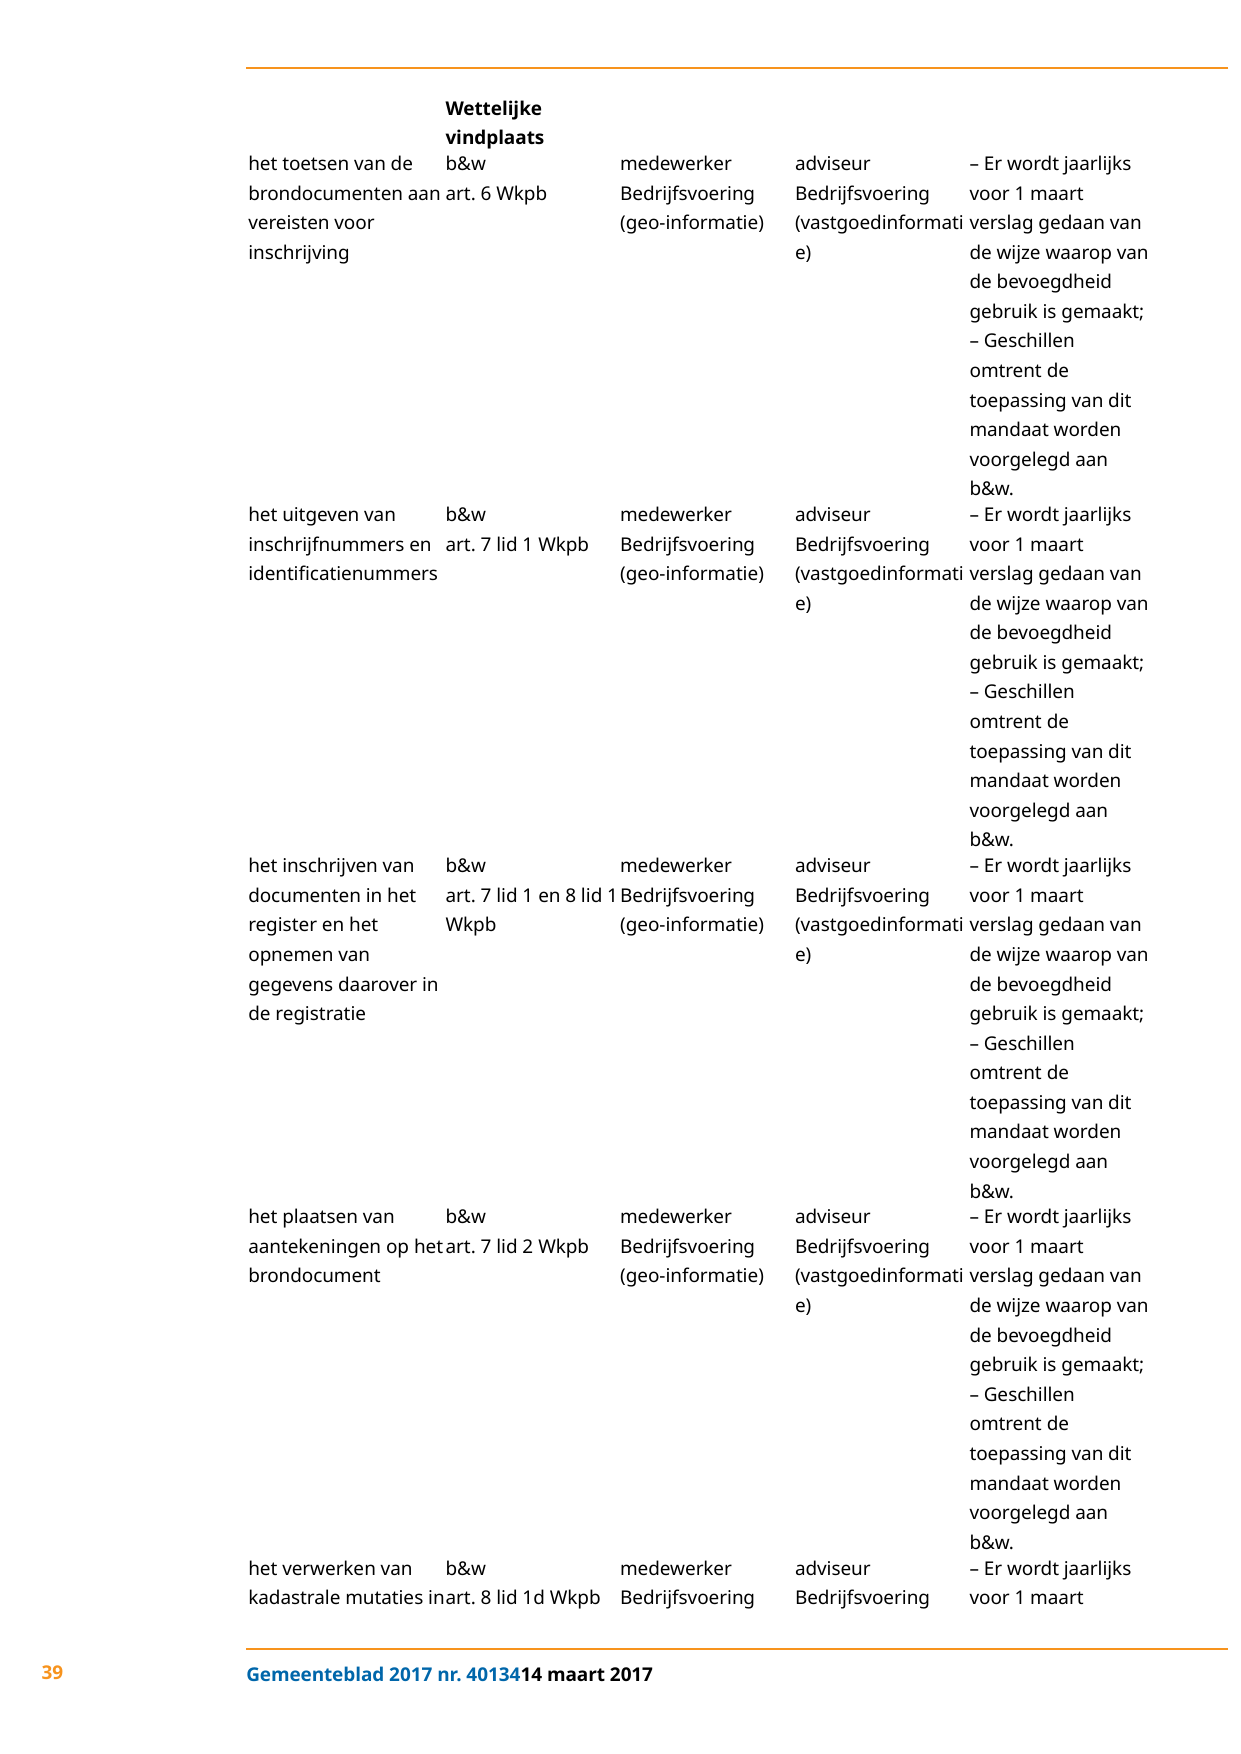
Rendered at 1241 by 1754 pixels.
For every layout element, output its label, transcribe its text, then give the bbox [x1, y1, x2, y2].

table_cell het toetsen van de brondocumenten aan vereisten voor inschrijving [248, 150, 445, 501]
table_header [795, 95, 969, 150]
table_header Wettelijke vindplaats [445, 95, 620, 150]
table_cell adviseur Bedrijfsvoering [795, 1555, 969, 1610]
table_cell medewerker Bedrijfsvoering [620, 1555, 795, 1610]
table_cell b&w art. 8 lid 1d Wkpb [445, 1555, 620, 1610]
picture [41, 47, 231, 172]
table_cell – Er wordt jaarlijks voor 1 maart verslag gedaan van de wijze waarop van de bevoegdheid gebruik is gemaakt; – Geschillen omtrent de toepassing van dit mandaat worden voorgelegd aan b&w. [969, 1204, 1152, 1555]
table_cell medewerker Bedrijfsvoering (geo-informatie) [620, 501, 795, 852]
table_cell het verwerken van kadastrale mutaties in [248, 1555, 445, 1610]
table_cell medewerker Bedrijfsvoering (geo-informatie) [620, 1204, 795, 1555]
table_cell adviseur Bedrijfsvoering (vastgoedinformatie) [795, 150, 969, 501]
table_cell b&w art. 6 Wkpb [445, 150, 620, 501]
table_header [969, 95, 1152, 150]
table_header [248, 95, 445, 150]
table_cell adviseur Bedrijfsvoering (vastgoedinformatie) [795, 501, 969, 852]
table_cell – Er wordt jaarlijks voor 1 maart verslag gedaan van de wijze waarop van de bevoegdheid gebruik is gemaakt; – Geschillen omtrent de toepassing van dit mandaat worden voorgelegd aan b&w. [969, 853, 1152, 1203]
table_cell – Er wordt jaarlijks voor 1 maart verslag gedaan van de wijze waarop van de bevoegdheid gebruik is gemaakt; – Geschillen omtrent de toepassing van dit mandaat worden voorgelegd aan b&w. [969, 150, 1152, 501]
table_cell b&w art. 7 lid 2 Wkpb [445, 1204, 620, 1555]
table_cell b&w art. 7 lid 1 Wkpb [445, 501, 620, 852]
table_cell adviseur Bedrijfsvoering (vastgoedinformatie) [795, 1204, 969, 1555]
table_cell b&w art. 7 lid 1 en 8 lid 1 Wkpb [445, 853, 620, 1203]
table_cell medewerker Bedrijfsvoering (geo-informatie) [620, 150, 795, 501]
table_cell adviseur Bedrijfsvoering (vastgoedinformatie) [795, 853, 969, 1203]
table_cell het inschrijven van documenten in het register en het opnemen van gegevens daarover in de registratie [248, 853, 445, 1203]
table_cell medewerker Bedrijfsvoering (geo-informatie) [620, 853, 795, 1203]
table_header [620, 95, 795, 150]
table_cell het plaatsen van aantekeningen op het brondocument [248, 1204, 445, 1555]
table_cell het uitgeven van inschrijfnummers en identificatienummers [248, 501, 445, 852]
table_cell – Er wordt jaarlijks voor 1 maart verslag gedaan van de wijze waarop van de bevoegdheid gebruik is gemaakt; – Geschillen omtrent de toepassing van dit mandaat worden voorgelegd aan b&w. [969, 501, 1152, 852]
table_cell – Er wordt jaarlijks voor 1 maart [969, 1555, 1152, 1610]
